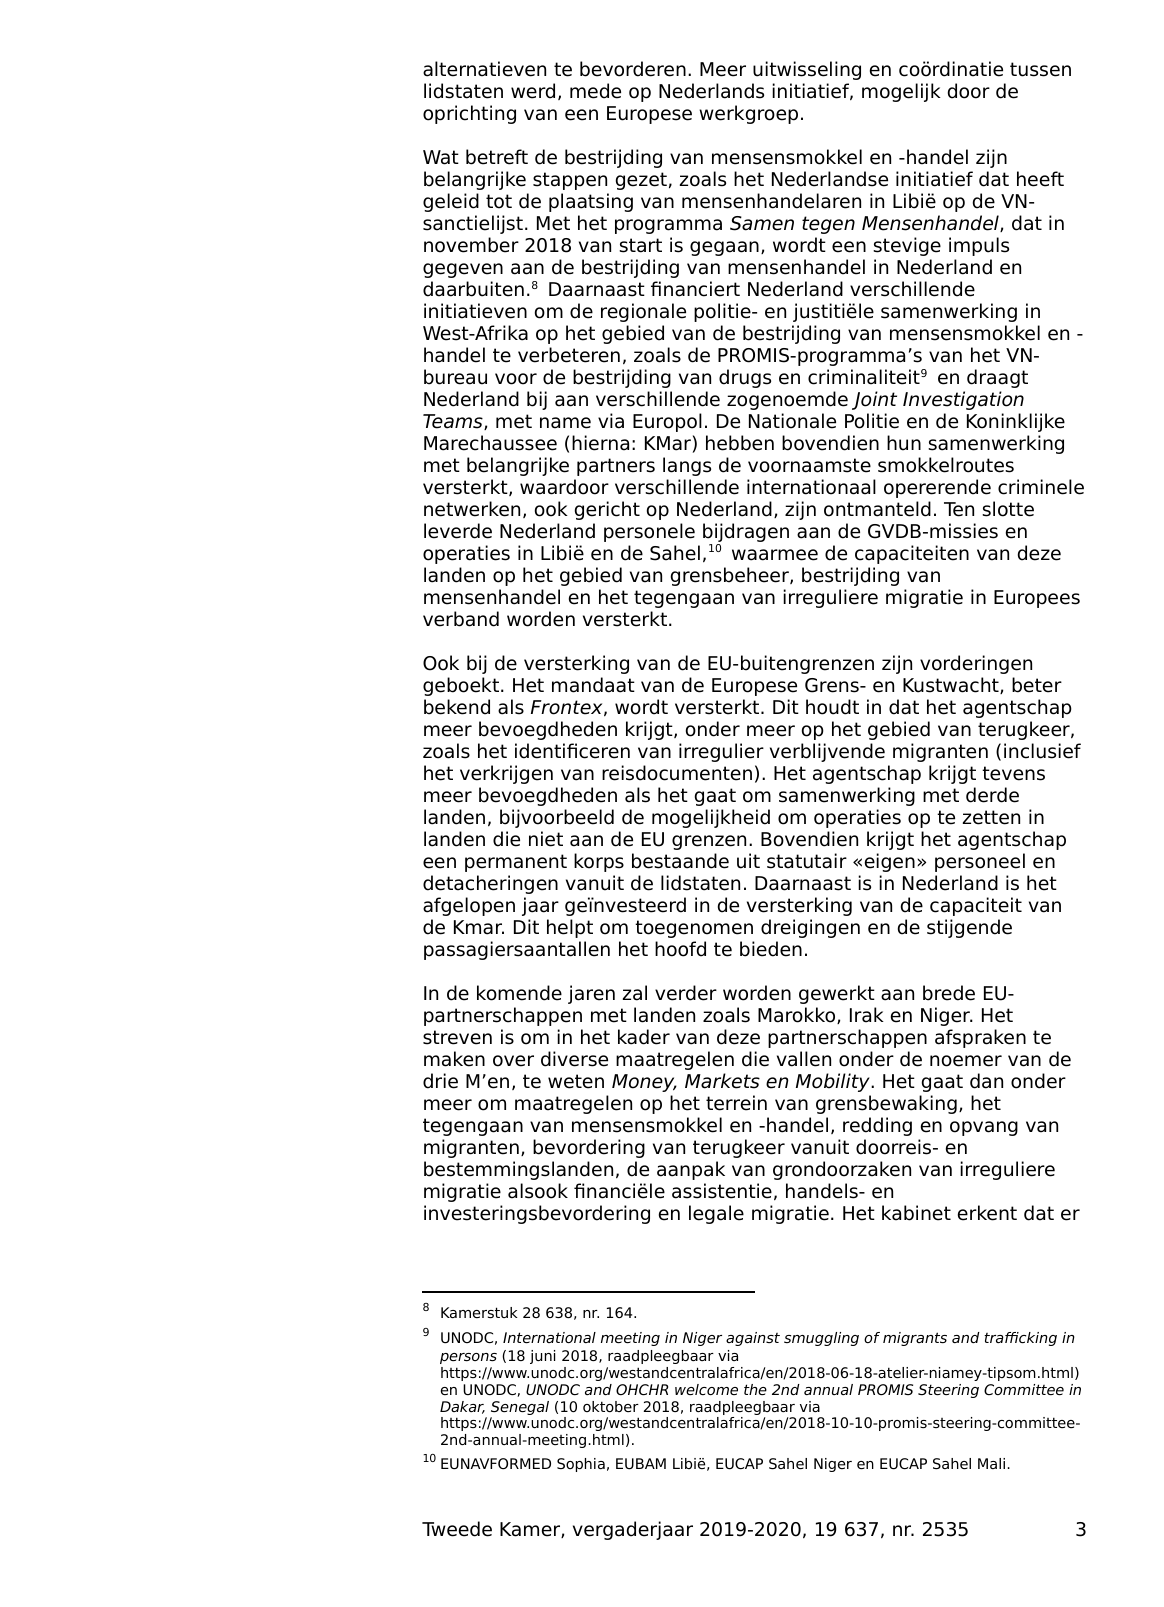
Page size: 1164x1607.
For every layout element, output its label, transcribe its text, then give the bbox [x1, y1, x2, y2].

text EUNAVFORMED Sophia, EUBAM Libië, EUCAP Sahel Niger en EUCAP Sahel Mali. [422, 1452, 1087, 1474]
text UNODC, International meeting in Niger against smuggling of migrants and trafficking in persons (18 juni 2018, raadpleegbaar via https://www.unodc.org/westandcentralafrica/en/2018-06-18-atelier-niamey-tipsom.html) en UNODC, UNODC and OHCHR welcome the 2nd annual PROMIS Steering Committee in Dakar, Senegal (10 oktober 2018, raadpleegbaar via https://www.unodc.org/westandcentralafrica/en/2018-10-10-promis-steering-committee-2nd-annual-meeting.html). [422, 1326, 1087, 1449]
text In de komende jaren zal verder worden gewerkt aan brede EU-partnerschappen met landen zoals Marokko, Irak en Niger. Het streven is om in het kader van deze partnerschappen afspraken te maken over diverse maatregelen die vallen onder de noemer van de drie M’en, te weten Money, Markets en Mobility. Het gaat dan onder meer om maatregelen op het terrein van grensbewaking, het tegengaan van mensensmokkel en -handel, redding en opvang van migranten, bevordering van terugkeer vanuit doorreis- en bestemmingslanden, de aanpak van grondoorzaken van irreguliere migratie alsook financiële assistentie, handels- en investeringsbevordering en legale migratie. Het kabinet erkent dat er [422, 983, 1087, 1224]
text alternatieven te bevorderen. Meer uitwisseling en coördinatie tussen lidstaten werd, mede op Nederlands initiatief, mogelijk door de oprichting van een Europese werkgroep. [422, 59, 1087, 125]
text Ook bij de versterking van de EU-buitengrenzen zijn vorderingen geboekt. Het mandaat van de Europese Grens- en Kustwacht, beter bekend als Frontex, wordt versterkt. Dit houdt in dat het agentschap meer bevoegdheden krijgt, onder meer op het gebied van terugkeer, zoals het identificeren van irregulier verblijvende migranten (inclusief het verkrijgen van reisdocumenten). Het agentschap krijgt tevens meer bevoegdheden als het gaat om samenwerking met derde landen, bijvoorbeeld de mogelijkheid om operaties op te zetten in landen die niet aan de EU grenzen. Bovendien krijgt het agentschap een permanent korps bestaande uit statutair «eigen» personeel en detacheringen vanuit de lidstaten. Daarnaast is in Nederland is het afgelopen jaar geïnvesteerd in de versterking van de capaciteit van de Kmar. Dit helpt om toegenomen dreigingen en de stijgende passagiersaantallen het hoofd te bieden. [422, 653, 1087, 961]
text Kamerstuk 28 638, nr. 164. [422, 1301, 1087, 1323]
text Wat betreft de bestrijding van mensensmokkel en -handel zijn belangrijke stappen gezet, zoals het Nederlandse initiatief dat heeft geleid tot de plaatsing van mensenhandelaren in Libië op de VN-sanctielijst. Met het programma Samen tegen Mensenhandel, dat in november 2018 van start is gegaan, wordt een stevige impuls gegeven aan de bestrijding van mensenhandel in Nederland en daarbuiten. Daarnaast financiert Nederland verschillende initiatieven om de regionale politie- en justitiële samenwerking in West-Afrika op het gebied van de bestrijding van mensensmokkel en -handel te verbeteren, zoals de PROMIS-programma’s van het VN-bureau voor de bestrijding van drugs en criminaliteit en draagt Nederland bij aan verschillende zogenoemde Joint Investigation Teams, met name via Europol. De Nationale Politie en de Koninklijke Marechaussee (hierna: KMar) hebben bovendien hun samenwerking met belangrijke partners langs de voornaamste smokkelroutes versterkt, waardoor verschillende internationaal opererende criminele netwerken, ook gericht op Nederland, zijn ontmanteld. Ten slotte leverde Nederland personele bijdragen aan de GVDB-missies en operaties in Libië en de Sahel, waarmee de capaciteiten van deze landen op het gebied van grensbeheer, bestrijding van mensenhandel en het tegengaan van irreguliere migratie in Europees verband worden versterkt. [422, 147, 1087, 631]
